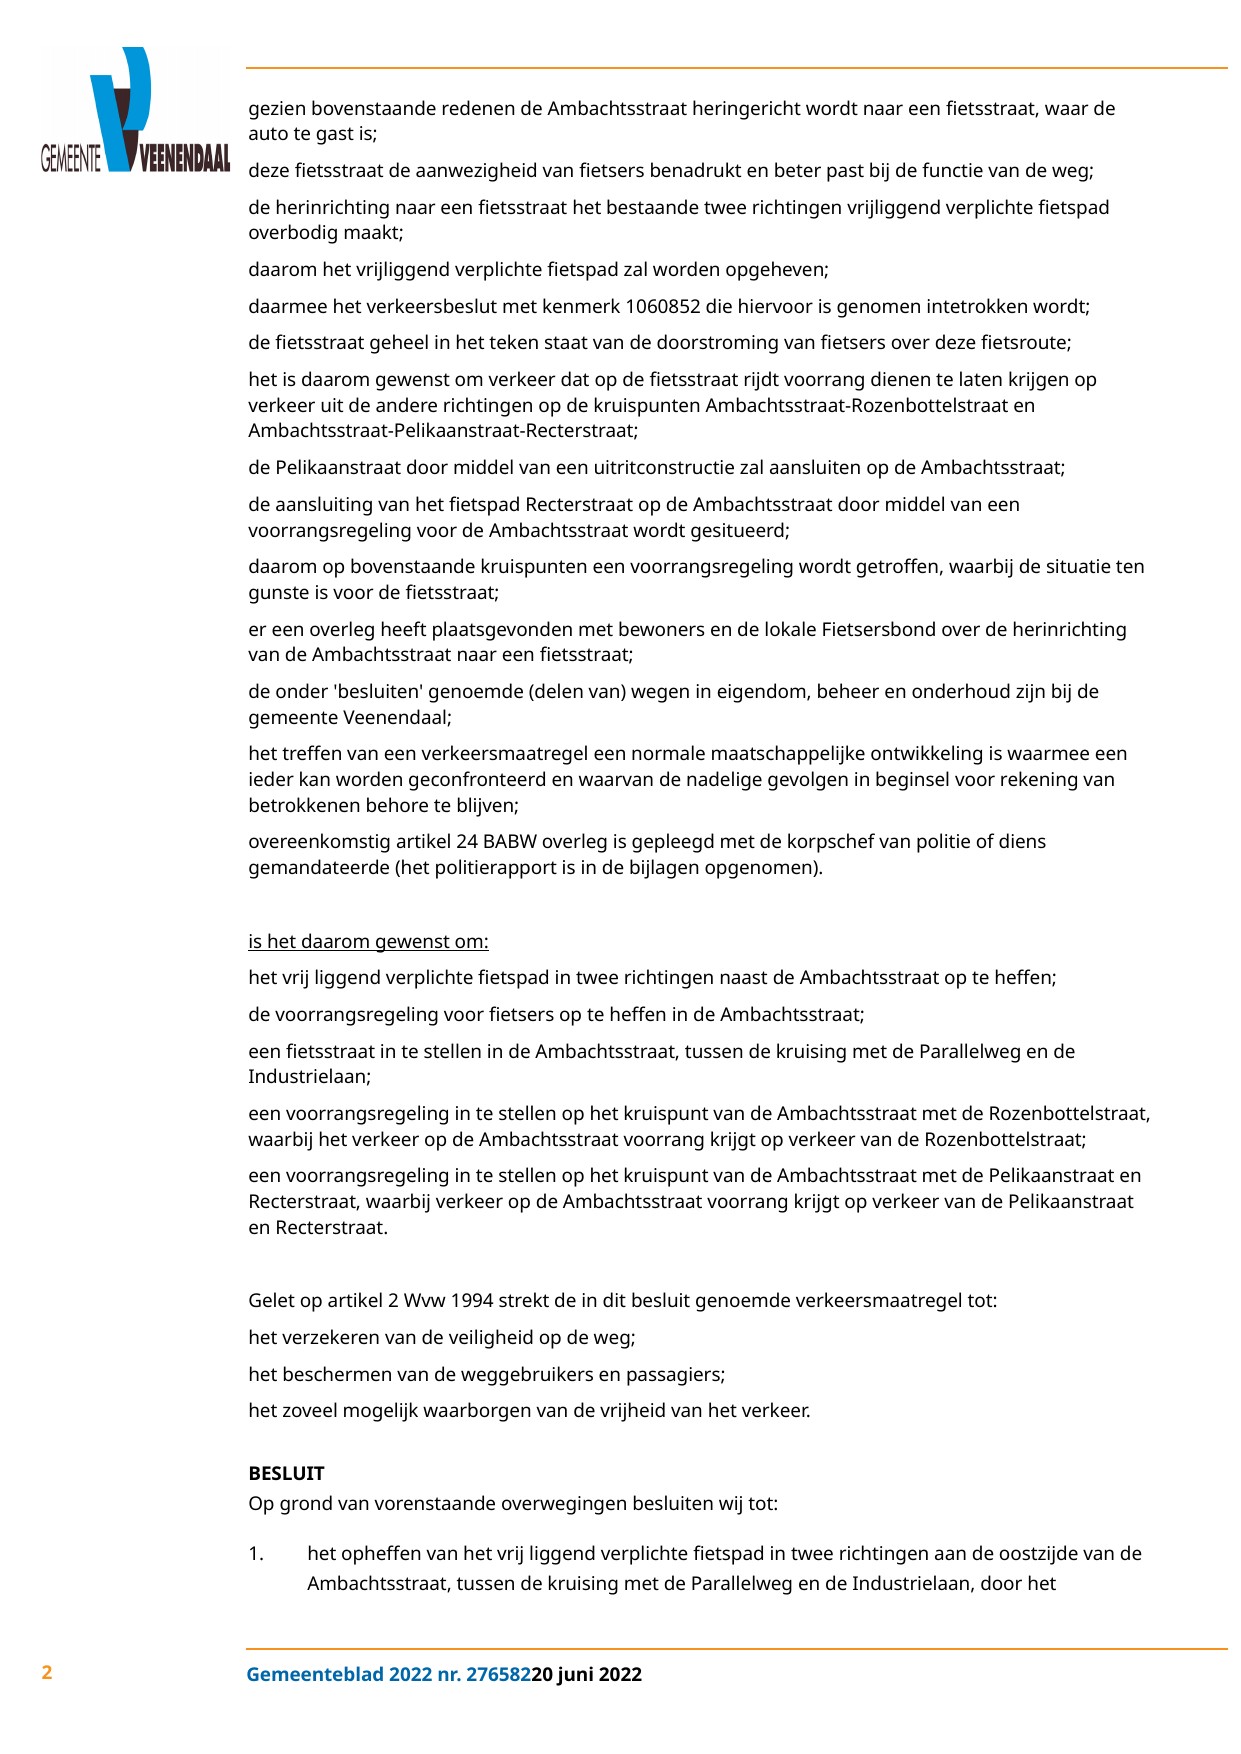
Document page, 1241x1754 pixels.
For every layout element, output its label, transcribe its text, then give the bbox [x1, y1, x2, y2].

text de fietsstraat geheel in het teken staat van de doorstroming van fietsers over deze fietsroute; [248, 329, 1152, 355]
text de onder 'besluiten' genoemde (delen van) wegen in eigendom, beheer en onderhoud zijn bij de gemeente Veenendaal; [248, 678, 1152, 730]
text een voorrangsregeling in te stellen op het kruispunt van de Ambachtsstraat met de Rozenbottelstraat, waarbij het verkeer op de Ambachtsstraat voorrang krijgt op verkeer van de Rozenbottelstraat; [248, 1100, 1152, 1152]
text een fietsstraat in te stellen in de Ambachtsstraat, tussen de kruising met de Parallelweg en de Industrielaan; [248, 1038, 1152, 1089]
picture [123, 47, 231, 172]
text het vrij liggend verplichte fietspad in twee richtingen naast de Ambachtsstraat op te heffen; [248, 964, 1152, 990]
text deze fietsstraat de aanwezigheid van fietsers benadrukt en beter past bij de functie van de weg; [248, 157, 1152, 183]
text het is daarom gewenst om verkeer dat op de fietsstraat rijdt voorrang dienen te laten krijgen op verkeer uit de andere richtingen op de kruispunten Ambachtsstraat-Rozenbottelstraat en Ambachtsstraat-Pelikaanstraat-Recterstraat; [248, 366, 1152, 443]
text is het daarom gewenst om: [248, 928, 1152, 953]
text de Pelikaanstraat door middel van een uitritconstructie zal aansluiten op de Ambachtsstraat; [248, 454, 1152, 480]
text overeenkomstig artikel 24 BABW overleg is gepleegd met de korpschef van politie of diens gemandateerde (het politierapport is in de bijlagen opgenomen). [248, 829, 1152, 880]
text de aansluiting van het fietspad Recterstraat op de Ambachtsstraat door middel van een voorrangsregeling voor de Ambachtsstraat wordt gesitueerd; [248, 491, 1152, 542]
text het verzekeren van de veiligheid op de weg; [248, 1324, 1152, 1350]
text daarom het vrijliggend verplichte fietspad zal worden opgeheven; [248, 256, 1152, 282]
text de voorrangsregeling voor fietsers op te heffen in de Ambachtsstraat; [248, 1001, 1152, 1027]
text de herinrichting naar een fietsstraat het bestaande twee richtingen vrijliggend verplichte fietspad overbodig maakt; [248, 194, 1152, 245]
text een voorrangsregeling in te stellen op het kruispunt van de Ambachtsstraat met de Pelikaanstraat en Recterstraat, waarbij verkeer op de Ambachtsstraat voorrang krijgt op verkeer van de Pelikaanstraat en Recterstraat. [248, 1163, 1152, 1240]
text er een overleg heeft plaatsgevonden met bewoners en de lokale Fietsersbond over de herinrichting van de Ambachtsstraat naar een fietsstraat; [248, 616, 1152, 667]
text daarom op bovenstaande kruispunten een voorrangsregeling wordt getroffen, waarbij de situatie ten gunste is voor de fietsstraat; [248, 553, 1152, 605]
text daarmee het verkeersbeslut met kenmerk 1060852 die hiervoor is genomen intetrokken wordt; [248, 293, 1152, 319]
list het opheffen van het vrij liggend verplichte fietspad in twee richtingen aan de oostzijde van de Ambachtsstraat, tussen de kruising met de Parallelweg en de Industrielaan, door het [248, 1540, 1152, 1595]
text gezien bovenstaande redenen de Ambachtsstraat heringericht wordt naar een fietsstraat, waar de auto te gast is; [248, 95, 1152, 146]
text Op grond van vorenstaande overwegingen besluiten wij tot: [248, 1490, 1152, 1515]
text het zoveel mogelijk waarborgen van de vrijheid van het verkeer. [248, 1397, 1152, 1423]
picture [41, 47, 130, 172]
text Gelet op artikel 2 Wvw 1994 strekt de in dit besluit genoemde verkeersmaatregel tot: [248, 1287, 1152, 1313]
text BESLUIT [248, 1460, 1152, 1486]
text het beschermen van de weggebruikers en passagiers; [248, 1361, 1152, 1386]
text het treffen van een verkeersmaatregel een normale maatschappelijke ontwikkeling is waarmee een ieder kan worden geconfronteerd en waarvan de nadelige gevolgen in beginsel voor rekening van betrokkenen behore te blijven; [248, 741, 1152, 818]
